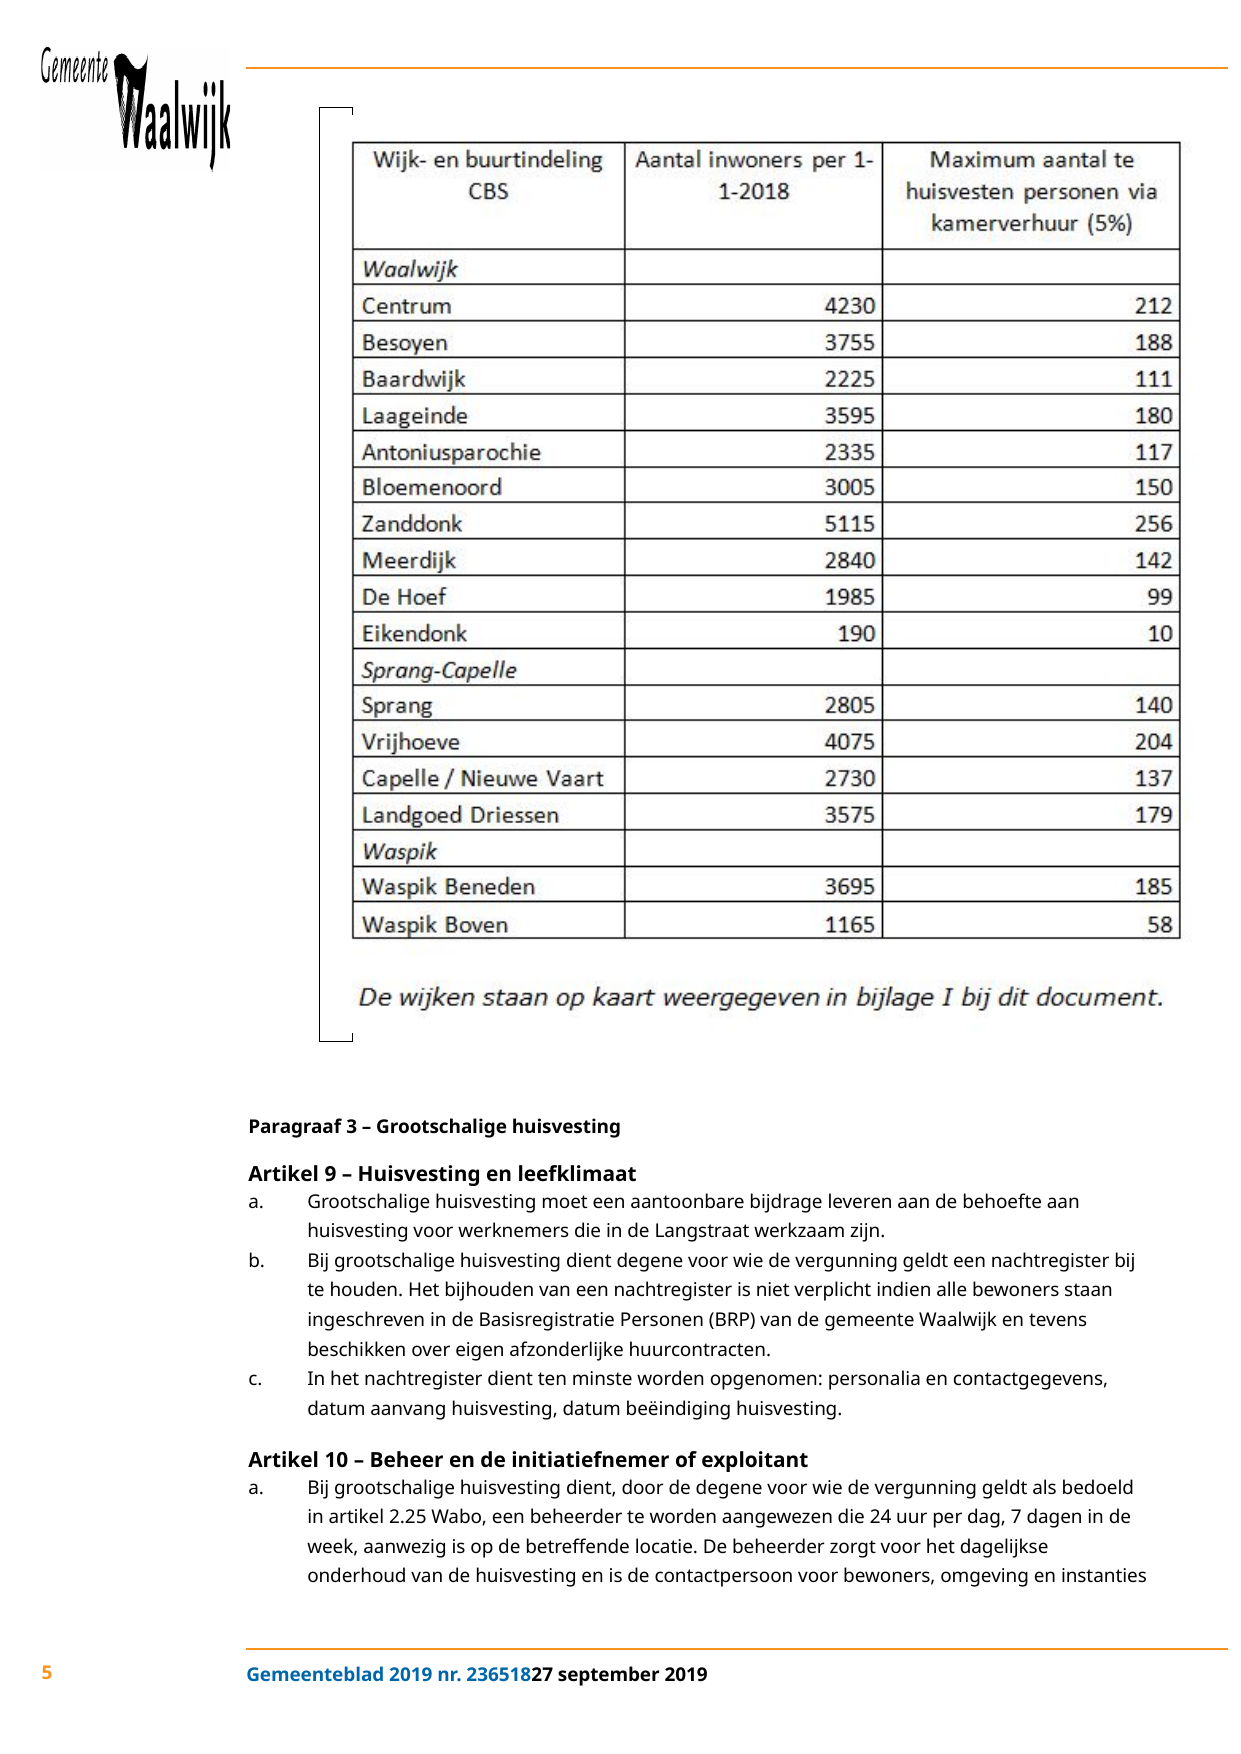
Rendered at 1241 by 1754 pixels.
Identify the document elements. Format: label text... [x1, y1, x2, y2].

list Bij grootschalige huisvesting dient, door de degene voor wie de vergunning geldt als bedoeld in artikel 2.25 Wabo, een beheerder te worden aangewezen die 24 uur per dag, 7 dagen in de week, aanwezig is op de betreffende locatie. De beheerder zorgt voor het dagelijkse onderhoud van de huisvesting en is de contactpersoon voor bewoners, omgeving en instanties [248, 1474, 1152, 1588]
list Bij grootschalige huisvesting dient degene voor wie de vergunning geldt een nachtregister bij te houden. Het bijhouden van een nachtregister is niet verplicht indien alle bewoners staan ingeschreven in de Basisregistratie Personen (BRP) van de gemeente Waalwijk en tevens beschikken over eigen afzonderlijke huurcontracten. [248, 1247, 1152, 1362]
text Artikel 9 – Huisvesting en leefklimaat [248, 1159, 1152, 1188]
list Grootschalige huisvesting moet een aantoonbare bijdrage leveren aan de behoefte aan huisvesting voor werknemers die in de Langstraat werkzaam zijn. [248, 1188, 1152, 1243]
text Paragraaf 3 – Grootschalige huisvesting [248, 1113, 1152, 1139]
list In het nachtregister dient ten minste worden opgenomen: personalia en contactgegevens, datum aanvang huisvesting, datum beëindiging huisvesting. [248, 1365, 1152, 1421]
picture [327, 115, 1208, 1033]
text Artikel 10 – Beheer en de initiatiefnemer of exploitant [248, 1445, 1152, 1474]
picture [41, 47, 231, 172]
